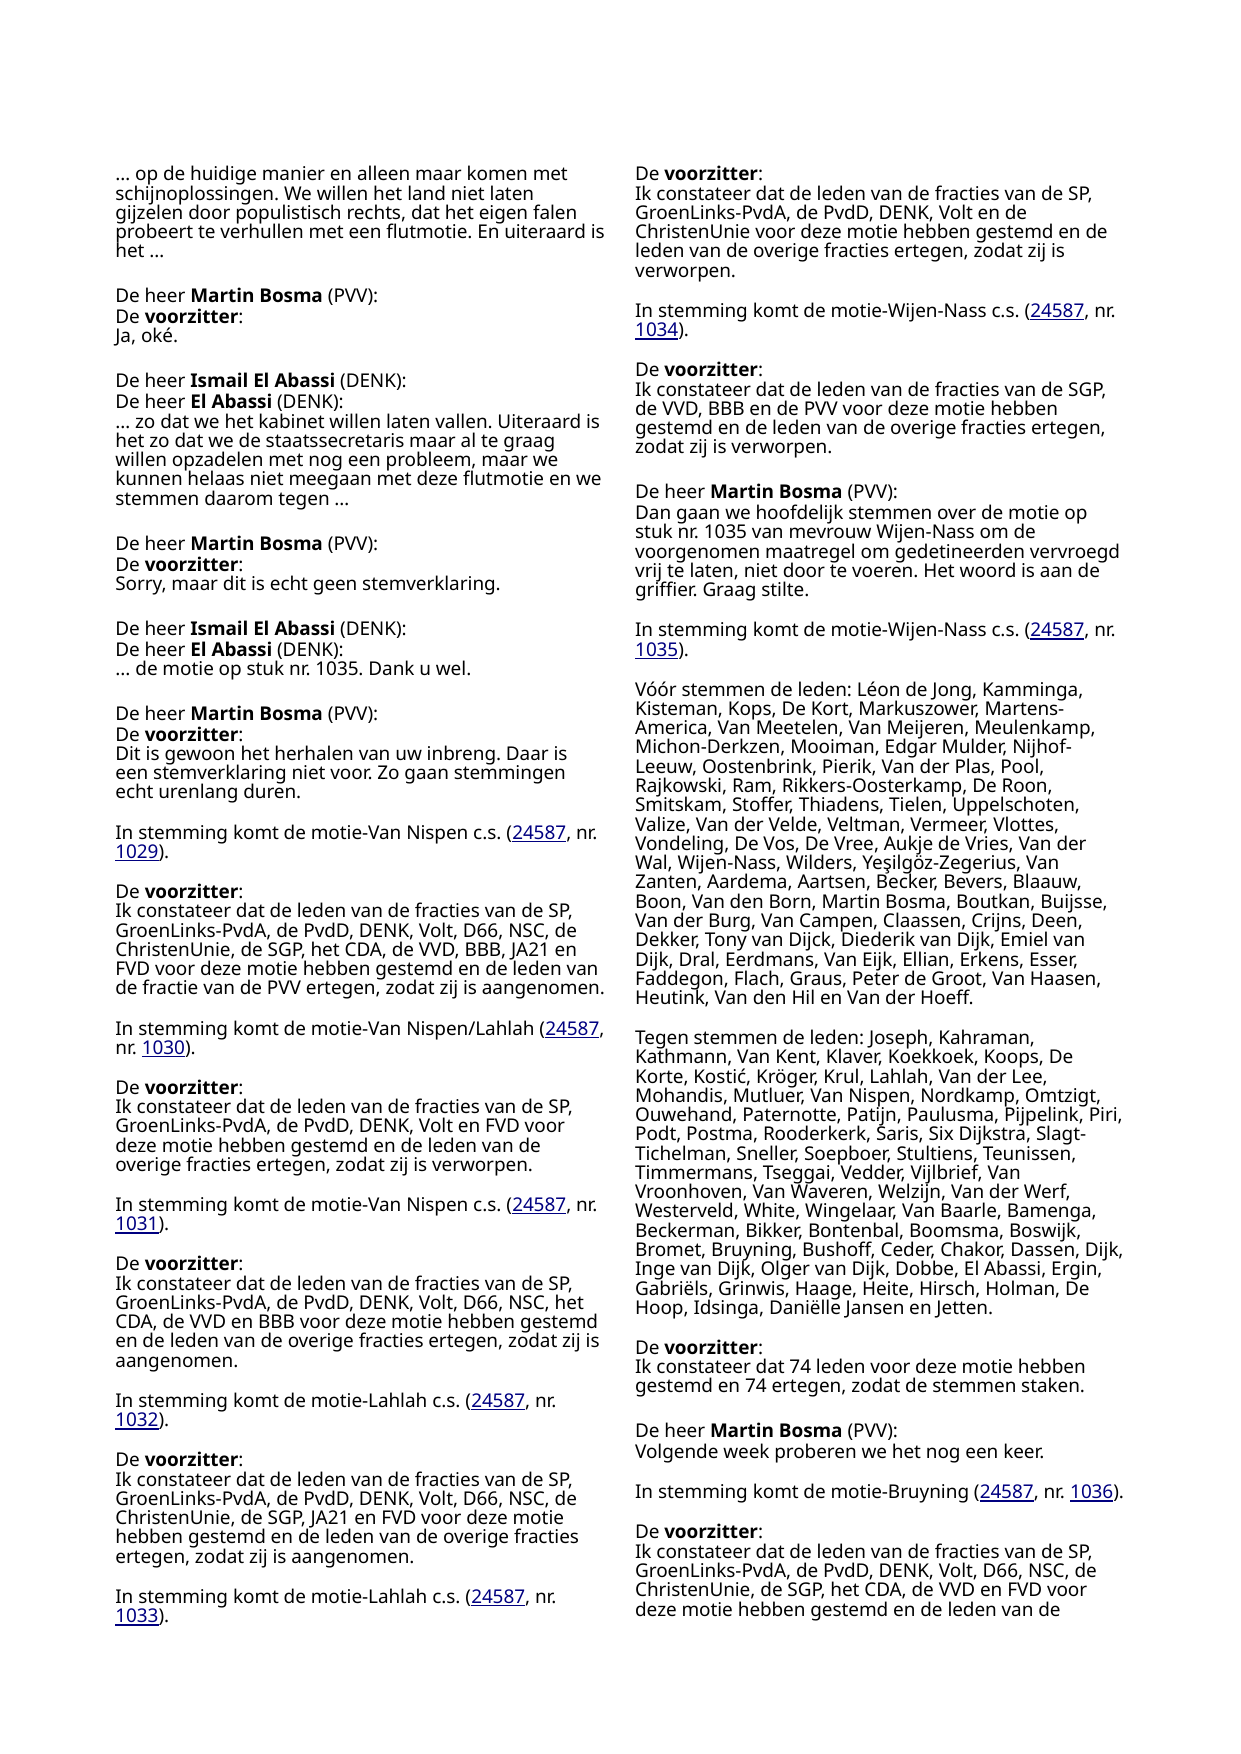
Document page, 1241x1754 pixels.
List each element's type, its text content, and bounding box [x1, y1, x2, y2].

text Ik constateer dat de leden van de fracties van de SP, GroenLinks-PvdA, de PvdD, DENK, Volt en FVD voor deze motie hebben gestemd en de leden van de overige fracties ertegen, zodat zij is verworpen. [115, 1098, 605, 1175]
text De heer El Abassi (DENK): [115, 393, 605, 413]
text Dit is gewoon het herhalen van uw inbreng. Daar is een stemverklaring niet voor. Zo gaan stemmingen echt urenlang duren. [115, 745, 605, 803]
text Ik constateer dat de leden van de fracties van de SGP, de VVD, BBB en de PVV voor deze motie hebben gestemd en de leden van de overige fracties ertegen, zodat zij is verworpen. [635, 381, 1125, 458]
text De heer Martin Bosma (PVV): [635, 1417, 1125, 1443]
text Ik constateer dat de leden van de fracties van de SP, GroenLinks-PvdA, de PvdD, DENK, Volt, D66, NSC, het CDA, de VVD en BBB voor deze motie hebben gestemd en de leden van de overige fracties ertegen, zodat zij is aangenomen. [115, 1275, 605, 1371]
text De voorzitter: [115, 556, 605, 575]
text De heer Martin Bosma (PVV): [635, 478, 1125, 504]
text Volgende week proberen we het nog een keer. [635, 1443, 1125, 1462]
text Ik constateer dat de leden van de fracties van de SP, GroenLinks-PvdA, de PvdD, DENK, Volt, D66, NSC, de ChristenUnie, de SGP, het CDA, de VVD en FVD voor deze motie hebben gestemd en de leden van de [635, 1543, 1125, 1620]
text De voorzitter: [635, 165, 1125, 185]
text In stemming komt de motie-Lahlah c.s. (24587, nr. 1032). [115, 1392, 605, 1430]
text ... de motie op stuk nr. 1035. Dank u wel. [115, 660, 605, 679]
text De heer Ismail El Abassi (DENK): [115, 615, 605, 641]
text … op de huidige manier en alleen maar komen met schijnoplossingen. We willen het land niet laten gijzelen door populistisch rechts, dat het eigen falen probeert te verhullen met een flutmotie. En uiteraard is het … [115, 165, 605, 262]
text Ik constateer dat de leden van de fracties van de SP, GroenLinks-PvdA, de PvdD, DENK, Volt, D66, NSC, de ChristenUnie, de SGP, JA21 en FVD voor deze motie hebben gestemd en de leden van de overige fracties ertegen, zodat zij is aangenomen. [115, 1471, 605, 1567]
text De heer Ismail El Abassi (DENK): [115, 368, 605, 393]
text De heer El Abassi (DENK): [115, 641, 605, 660]
text Ik constateer dat de leden van de fracties van de SP, GroenLinks-PvdA, de PvdD, DENK, Volt, D66, NSC, de ChristenUnie, de SGP, het CDA, de VVD, BBB, JA21 en FVD voor deze motie hebben gestemd en de leden van de fractie van de PVV ertegen, zodat zij is aangenomen. [115, 902, 605, 999]
text In stemming komt de motie-Van Nispen/Lahlah (24587, nr. 1030). [115, 1019, 605, 1058]
text Ik constateer dat de leden van de fracties van de SP, GroenLinks-PvdA, de PvdD, DENK, Volt en de ChristenUnie voor deze motie hebben gestemd en de leden van de overige fracties ertegen, zodat zij is verworpen. [635, 185, 1125, 281]
text De voorzitter: [115, 1451, 605, 1471]
text De heer Martin Bosma (PVV): [115, 530, 605, 556]
text De voorzitter: [115, 308, 605, 327]
text In stemming komt de motie-Van Nispen c.s. (24587, nr. 1031). [115, 1196, 605, 1234]
text … zo dat we het kabinet willen laten vallen. Uiteraard is het zo dat we de staatssecretaris maar al te graag willen opzadelen met nog een probleem, maar we kunnen helaas niet meegaan met deze flutmotie en we stemmen daarom tegen … [115, 413, 605, 509]
text De voorzitter: [115, 726, 605, 745]
text De voorzitter: [635, 1339, 1125, 1358]
text De voorzitter: [115, 1255, 605, 1275]
text De voorzitter: [115, 883, 605, 902]
text De voorzitter: [635, 1523, 1125, 1543]
text Dan gaan we hoofdelijk stemmen over de motie op stuk nr. 1035 van mevrouw Wijen-Nass om de voorgenomen maatregel om gedetineerden vervroegd vrij te laten, niet door te voeren. Het woord is aan de griffier. Graag stilte. [635, 504, 1125, 601]
text Tegen stemmen de leden: Joseph, Kahraman, Kathmann, Van Kent, Klaver, Koekkoek, Koops, De Korte, Kostić, Kröger, Krul, Lahlah, Van der Lee, Mohandis, Mutluer, Van Nispen, Nordkamp, Omtzigt, Ouwehand, Paternotte, Patijn, Paulusma, Pijpelink, Piri, Podt, Postma, Rooderkerk, Saris, Six Dijkstra, Slagt-Tichelman, Sneller, Soepboer, Stultiens, Teunissen, Timmermans, Tseggai, Vedder, Vijlbrief, Van Vroonhoven, Van Waveren, Welzijn, Van der Werf, Westerveld, White, Wingelaar, Van Baarle, Bamenga, Beckerman, Bikker, Bontenbal, Boomsma, Boswijk, Bromet, Bruyning, Bushoff, Ceder, Chakor, Dassen, Dijk, Inge van Dijk, Olger van Dijk, Dobbe, El Abassi, Ergin, Gabriëls, Grinwis, Haage, Heite, Hirsch, Holman, De Hoop, Idsinga, Daniëlle Jansen en Jetten. [635, 1029, 1125, 1318]
text Ja, oké. [115, 327, 605, 347]
text In stemming komt de motie-Wijen-Nass c.s. (24587, nr. 1034). [635, 302, 1125, 340]
text De heer Martin Bosma (PVV): [115, 700, 605, 726]
text In stemming komt de motie-Bruyning (24587, nr. 1036). [635, 1483, 1125, 1503]
text De voorzitter: [635, 361, 1125, 381]
text Ik constateer dat 74 leden voor deze motie hebben gestemd en 74 ertegen, zodat de stemmen staken. [635, 1358, 1125, 1397]
text De voorzitter: [115, 1079, 605, 1098]
text Vóór stemmen de leden: Léon de Jong, Kamminga, Kisteman, Kops, De Kort, Markuszower, Martens-America, Van Meetelen, Van Meijeren, Meulenkamp, Michon-Derkzen, Mooiman, Edgar Mulder, Nijhof-Leeuw, Oostenbrink, Pierik, Van der Plas, Pool, Rajkowski, Ram, Rikkers-Oosterkamp, De Roon, Smitskam, Stoffer, Thiadens, Tielen, Uppelschoten, Valize, Van der Velde, Veltman, Vermeer, Vlottes, Vondeling, De Vos, De Vree, Aukje de Vries, Van der Wal, Wijen-Nass, Wilders, Yeşilgöz-Zegerius, Van Zanten, Aardema, Aartsen, Becker, Bevers, Blaauw, Boon, Van den Born, Martin Bosma, Boutkan, Buijsse, Van der Burg, Van Campen, Claassen, Crijns, Deen, Dekker, Tony van Dijck, Diederik van Dijk, Emiel van Dijk, Dral, Eerdmans, Van Eijk, Ellian, Erkens, Esser, Faddegon, Flach, Graus, Peter de Groot, Van Haasen, Heutink, Van den Hil en Van der Hoeff. [635, 681, 1125, 1008]
text Sorry, maar dit is echt geen stemverklaring. [115, 575, 605, 594]
text In stemming komt de motie-Lahlah c.s. (24587, nr. 1033). [115, 1588, 605, 1626]
text In stemming komt de motie-Van Nispen c.s. (24587, nr. 1029). [115, 824, 605, 862]
text In stemming komt de motie-Wijen-Nass c.s. (24587, nr. 1035). [635, 621, 1125, 660]
text De heer Martin Bosma (PVV): [115, 282, 605, 308]
